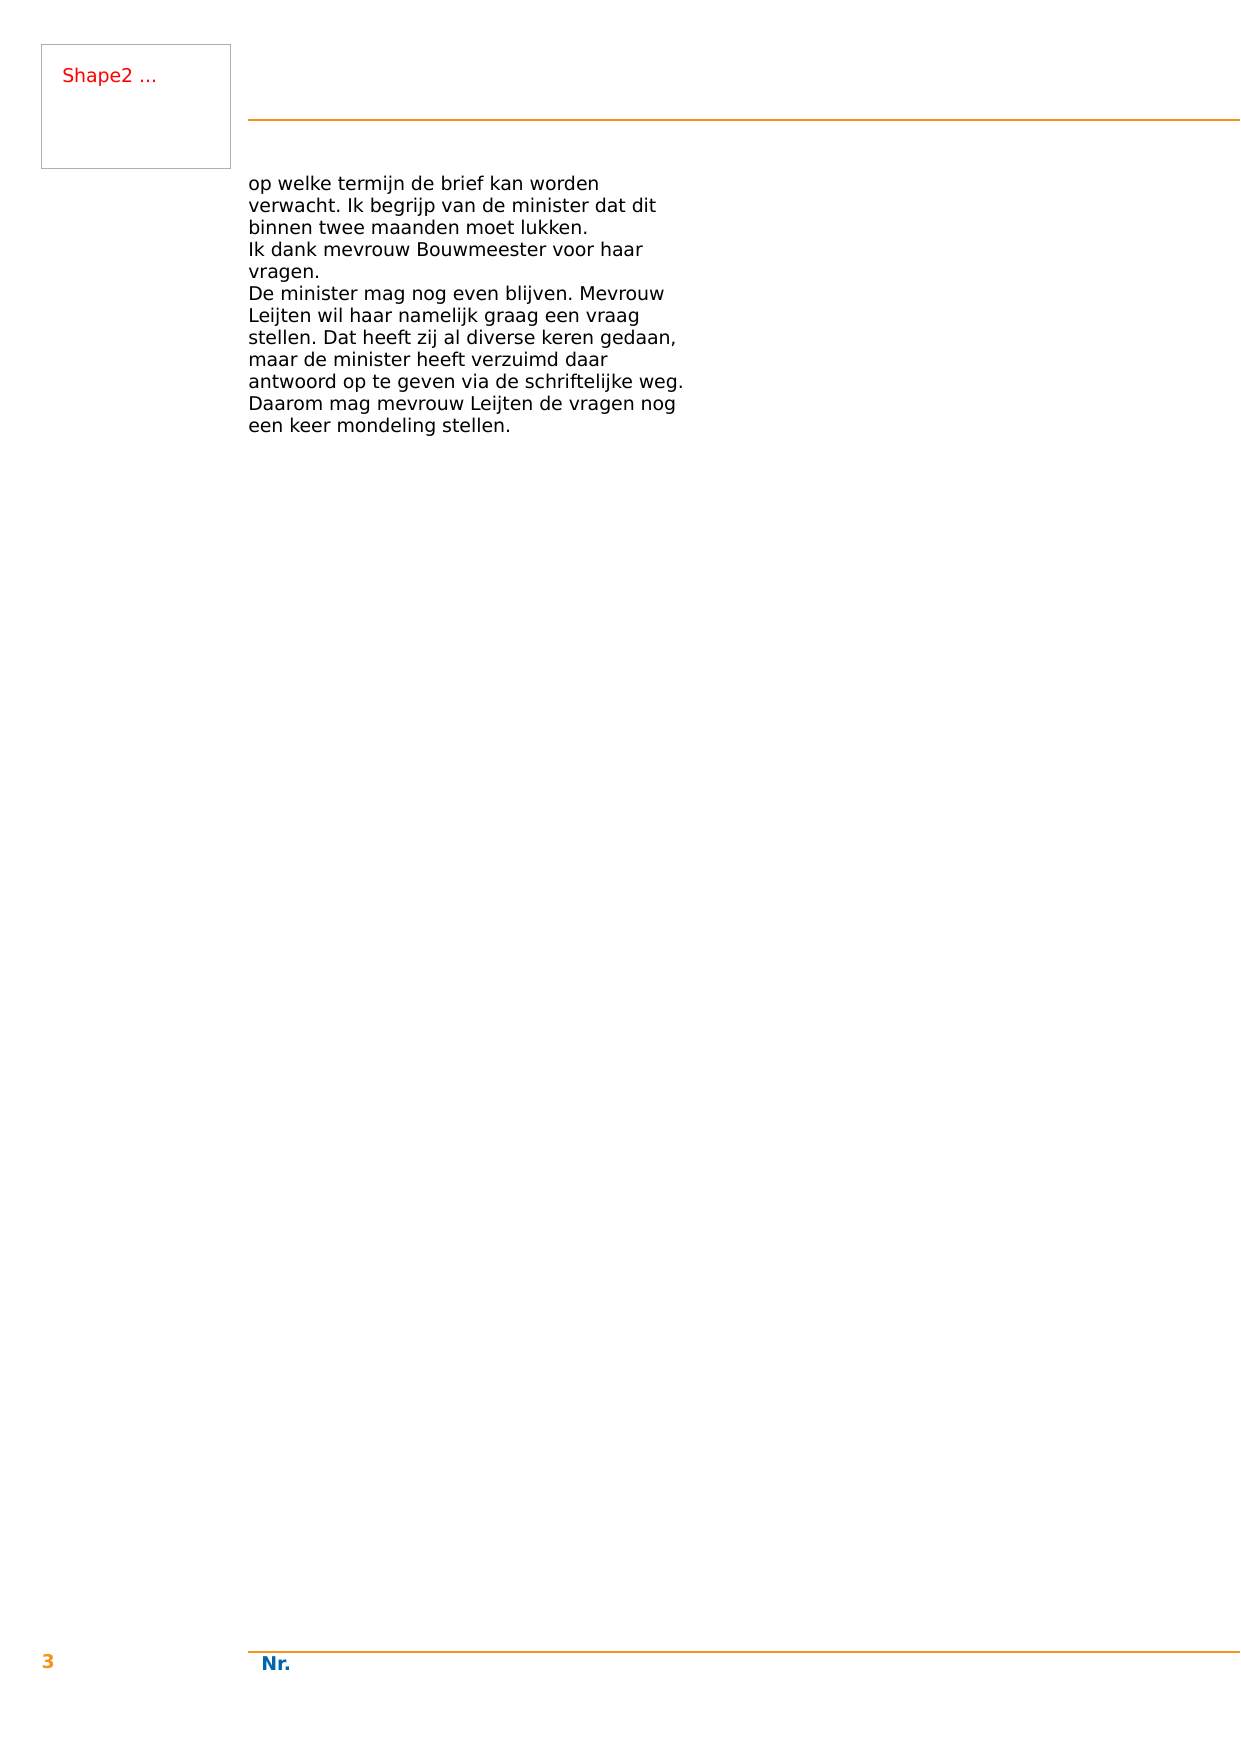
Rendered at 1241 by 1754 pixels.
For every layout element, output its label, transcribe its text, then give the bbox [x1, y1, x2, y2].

text De minister mag nog even blijven. Mevrouw Leijten wil haar namelijk graag een vraag stellen. Dat heeft zij al diverse keren gedaan, maar de minister heeft verzuimd daar antwoord op te geven via de schriftelijke weg. Daarom mag mevrouw Leijten de vragen nog een keer mondeling stellen. [248, 283, 691, 437]
text op welke termijn de brief kan worden verwacht. Ik begrijp van de minister dat dit binnen twee maanden moet lukken. [248, 173, 691, 239]
text Ik dank mevrouw Bouwmeester voor haar vragen. [248, 239, 691, 283]
